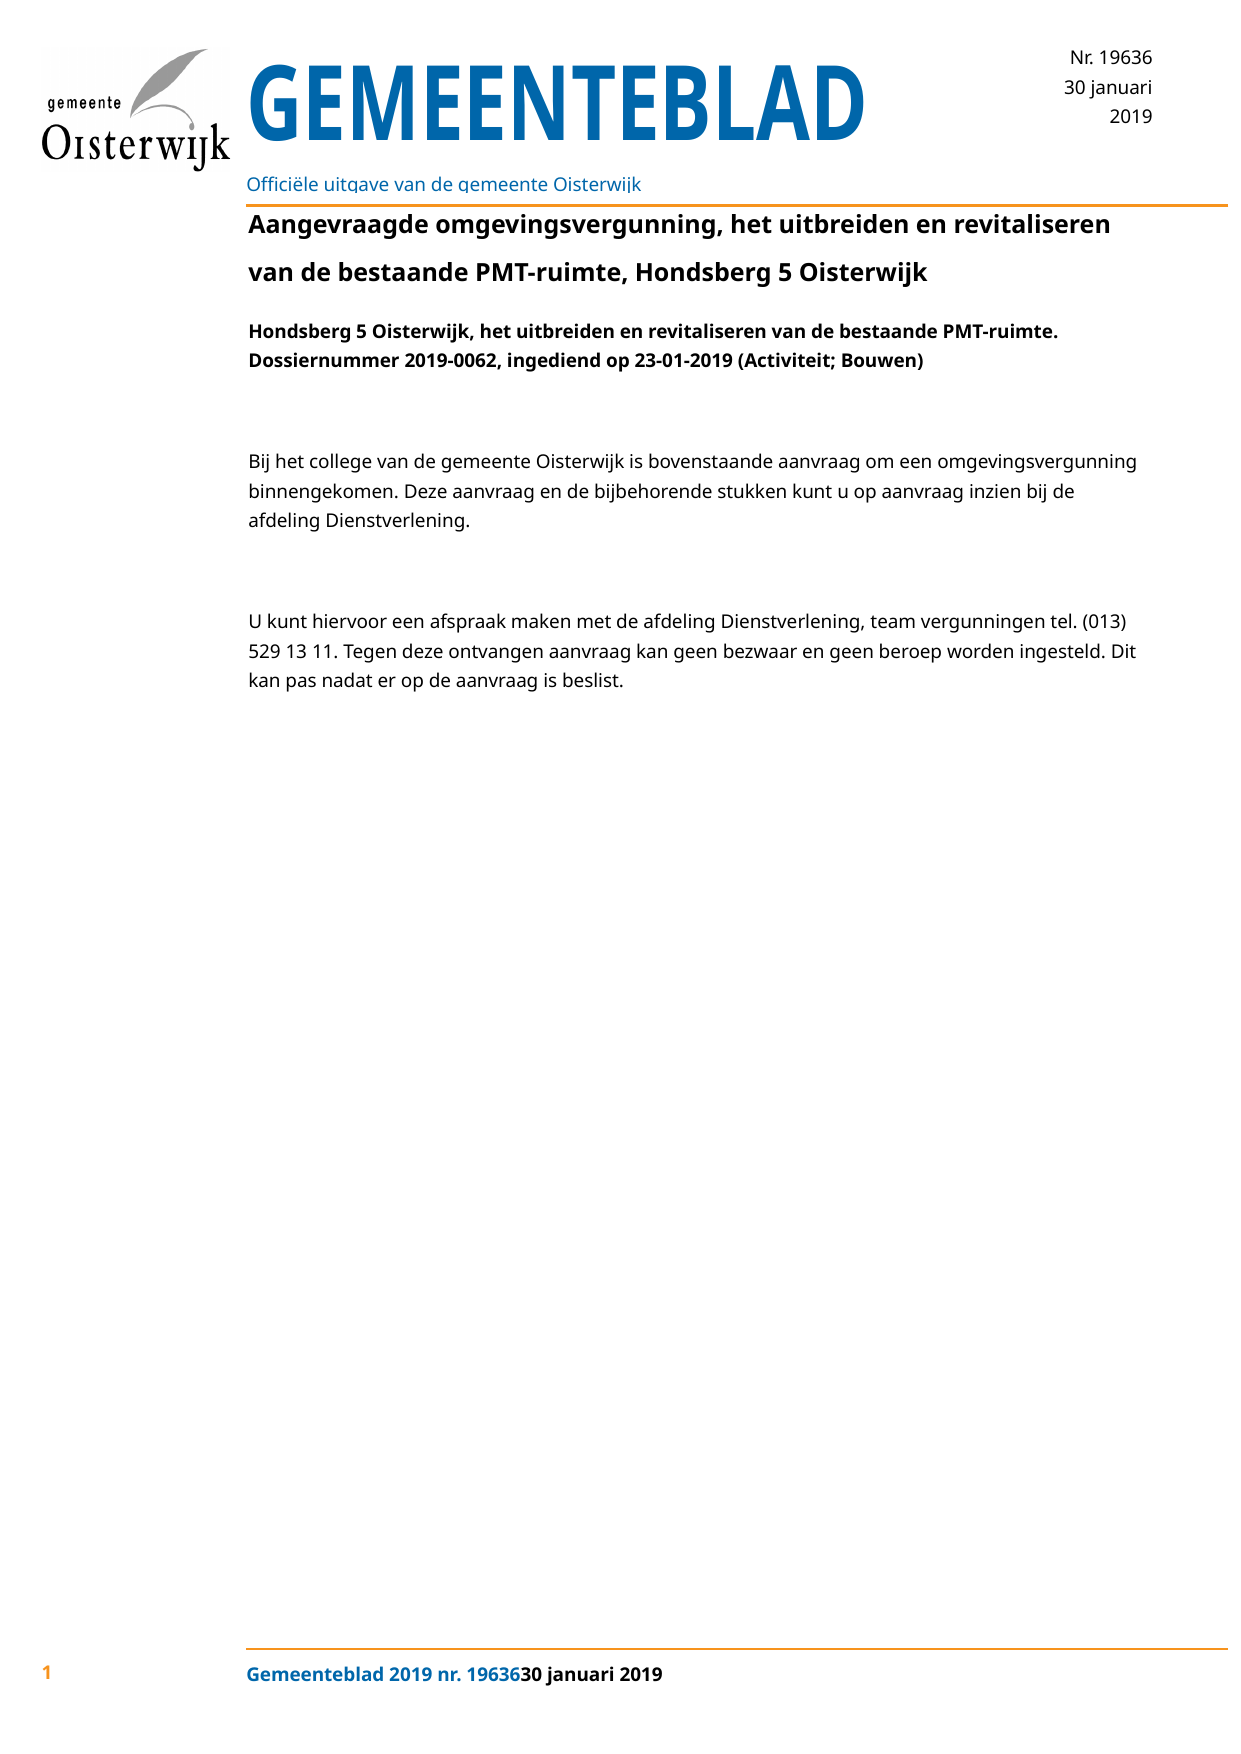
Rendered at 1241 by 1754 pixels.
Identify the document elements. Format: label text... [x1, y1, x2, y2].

text Hondsberg 5 Oisterwijk, het uitbreiden en revitaliseren van de bestaande PMT-ruimte. Dossiernummer 2019-0062, ingediend op 23-01-2019 (Activiteit; Bouwen) [248, 318, 1152, 373]
text Bij het college van de gemeente Oisterwijk is bovenstaande aanvraag om een omgevingsvergunning binnengekomen. Deze aanvraag en de bijbehorende stukken kunt u op aanvraag inzien bij de afdeling Dienstverlening. [248, 448, 1152, 533]
text Aangevraagde omgevingsvergunning, het uitbreiden en revitaliseren van de bestaande PMT-ruimte, Hondsberg 5 Oisterwijk [248, 207, 1152, 288]
text U kunt hiervoor een afspraak maken met de afdeling Dienstverlening, team vergunningen tel. (013) 529 13 11. Tegen deze ontvangen aanvraag kan geen bezwaar en geen beroep worden ingesteld. Dit kan pas nadat er op de aanvraag is beslist. [248, 608, 1152, 693]
picture [41, 47, 231, 172]
